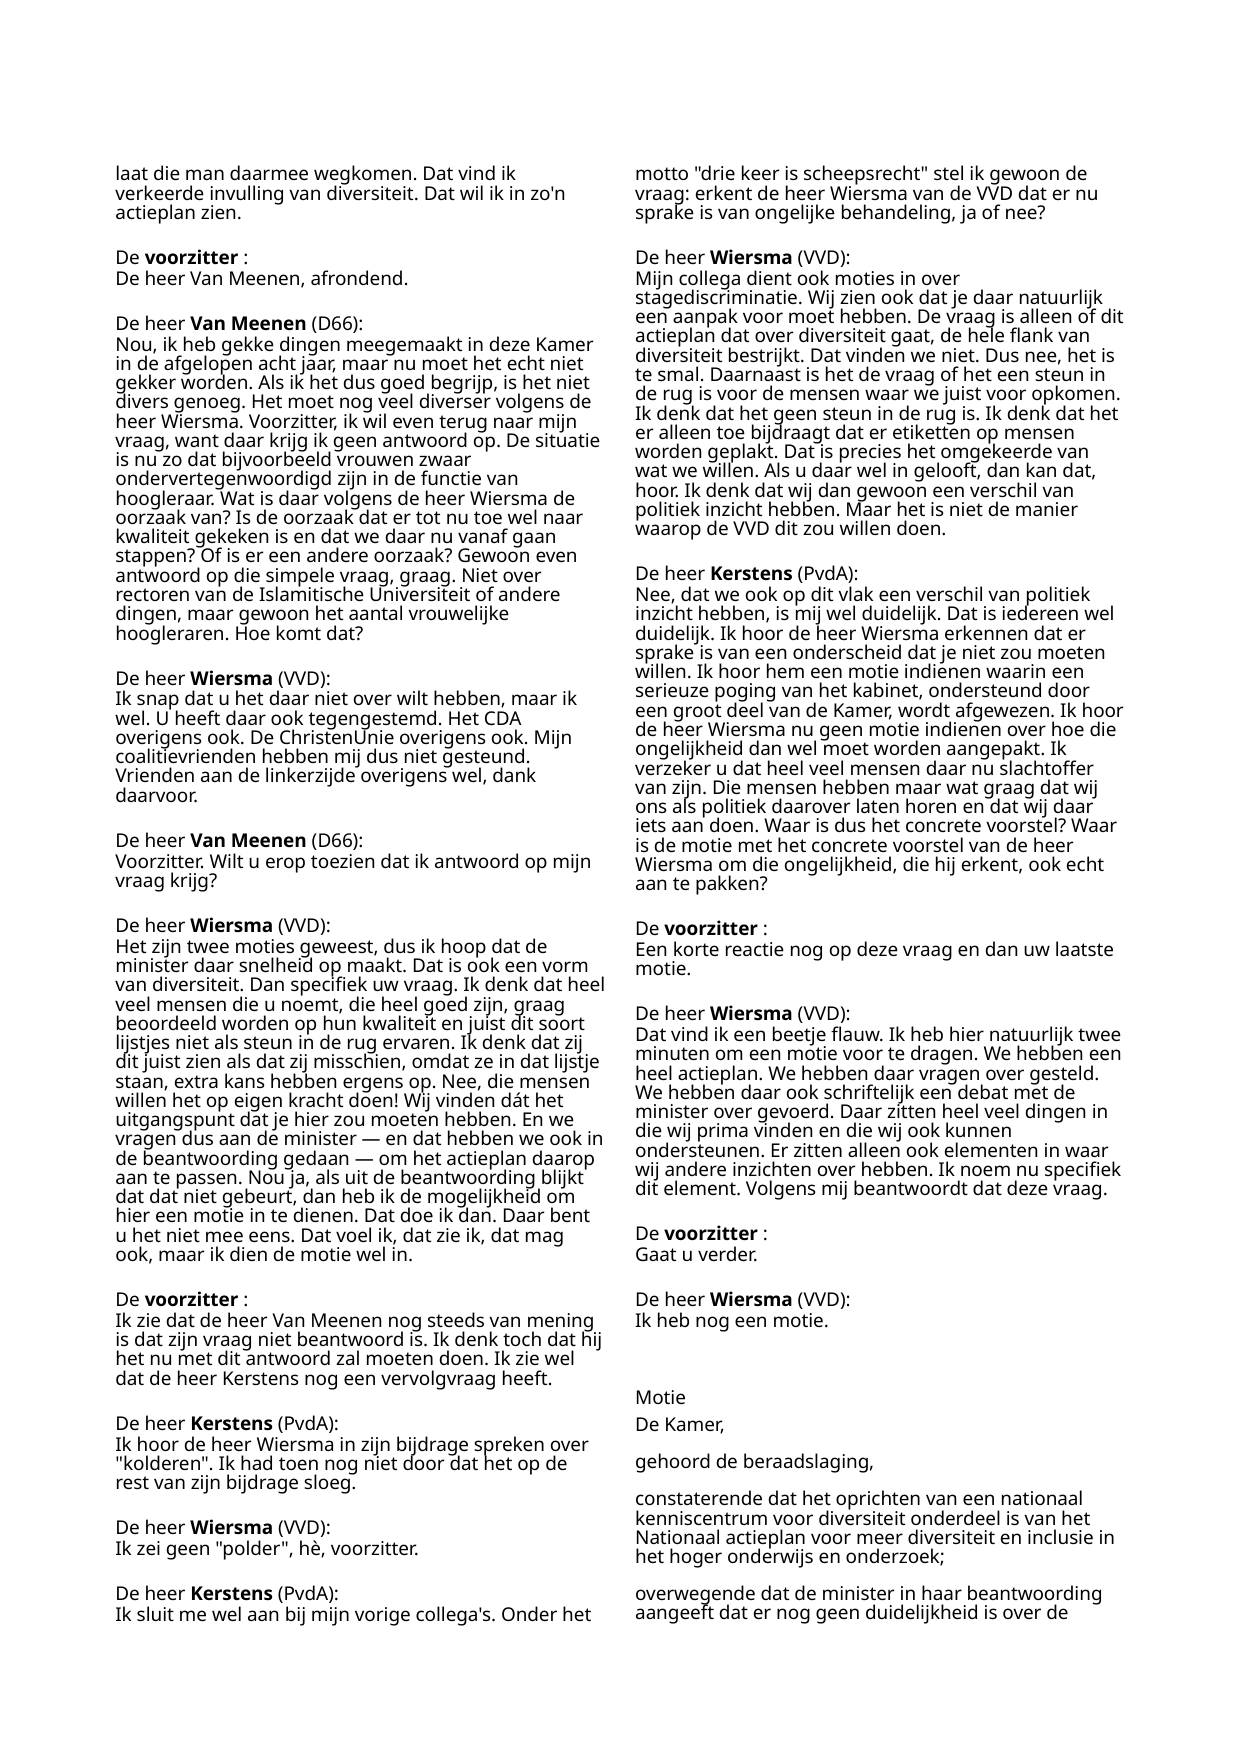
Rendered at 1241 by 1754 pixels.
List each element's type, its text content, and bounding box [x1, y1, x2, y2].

text Voorzitter. Wilt u erop toezien dat ik antwoord op mijn vraag krijg? [115, 853, 605, 891]
text motto "drie keer is scheepsrecht" stel ik gewoon de vraag: erkent de heer Wiersma van de VVD dat er nu sprake is van ongelijke behandeling, ja of nee? [635, 165, 1125, 223]
text Het zijn twee moties geweest, dus ik hoop dat de minister daar snelheid op maakt. Dat is ook een vorm van diversiteit. Dan specifiek uw vraag. Ik denk dat heel veel mensen die u noemt, die heel goed zijn, graag beoordeeld worden op hun kwaliteit en juist dit soort lijstjes niet als steun in de rug ervaren. Ik denk dat zij dit juist zien als dat zij misschien, omdat ze in dat lijstje staan, extra kans hebben ergens op. Nee, die mensen willen het op eigen kracht doen! Wij vinden dát het uitgangspunt dat je hier zou moeten hebben. En we vragen dus aan de minister — en dat hebben we ook in de beantwoording gedaan — om het actieplan daarop aan te passen. Nou ja, als uit de beantwoording blijkt dat dat niet gebeurt, dan heb ik de mogelijkheid om hier een motie in te dienen. Dat doe ik dan. Daar bent u het niet mee eens. Dat voel ik, dat zie ik, dat mag ook, maar ik dien de motie wel in. [115, 938, 605, 1265]
text De voorzitter : [635, 915, 1125, 941]
text De heer Wiersma (VVD): [635, 244, 1125, 270]
text De Kamer, [635, 1416, 1125, 1436]
text De heer Van Meenen, afrondend. [115, 270, 605, 289]
text Nou, ik heb gekke dingen meegemaakt in deze Kamer in de afgelopen acht jaar, maar nu moet het echt niet gekker worden. Als ik het dus goed begrijp, is het niet divers genoeg. Het moet nog veel diverser volgens de heer Wiersma. Voorzitter, ik wil even terug naar mijn vraag, want daar krijg ik geen antwoord op. De situatie is nu zo dat bijvoorbeeld vrouwen zwaar ondervertegenwoordigd zijn in de functie van hoogleraar. Wat is daar volgens de heer Wiersma de oorzaak van? Is de oorzaak dat er tot nu toe wel naar kwaliteit gekeken is en dat we daar nu vanaf gaan stappen? Of is er een andere oorzaak? Gewoon even antwoord op die simpele vraag, graag. Niet over rectoren van de Islamitische Universiteit of andere dingen, maar gewoon het aantal vrouwelijke hoogleraren. Hoe komt dat? [115, 336, 605, 644]
text Dat vind ik een beetje flauw. Ik heb hier natuurlijk twee minuten om een motie voor te dragen. We hebben een heel actieplan. We hebben daar vragen over gesteld. We hebben daar ook schriftelijk een debat met de minister over gevoerd. Daar zitten heel veel dingen in die wij prima vinden en die wij ook kunnen ondersteunen. Er zitten alleen ook elementen in waar wij andere inzichten over hebben. Ik noem nu specifiek dit element. Volgens mij beantwoordt dat deze vraag. [635, 1026, 1125, 1199]
text De heer Van Meenen (D66): [115, 827, 605, 853]
text Ik snap dat u het daar niet over wilt hebben, maar ik wel. U heeft daar ook tegengestemd. Het CDA overigens ook. De ChristenUnie overigens ook. Mijn coalitievrienden hebben mij dus niet gesteund. Vrienden aan de linkerzijde overigens wel, dank daarvoor. [115, 690, 605, 806]
text De heer Van Meenen (D66): [115, 310, 605, 336]
text Ik zie dat de heer Van Meenen nog steeds van mening is dat zijn vraag niet beantwoord is. Ik denk toch dat hij het nu met dit antwoord zal moeten doen. Ik zie wel dat de heer Kerstens nog een vervolgvraag heeft. [115, 1312, 605, 1389]
text De heer Wiersma (VVD): [115, 912, 605, 938]
text De heer Wiersma (VVD): [115, 665, 605, 690]
text Ik zei geen "polder", hè, voorzitter. [115, 1540, 605, 1559]
text laat die man daarmee wegkomen. Dat vind ik verkeerde invulling van diversiteit. Dat wil ik in zo'n actieplan zien. [115, 165, 605, 223]
text Motie [635, 1384, 1125, 1410]
text Ik sluit me wel aan bij mijn vorige collega's. Onder het [115, 1606, 605, 1625]
text constaterende dat het oprichten van een nationaal kenniscentrum voor diversiteit onderdeel is van het Nationaal actieplan voor meer diversiteit en inclusie in het hoger onderwijs en onderzoek; [635, 1490, 1125, 1567]
text gehoord de beraadslaging, [635, 1453, 1125, 1472]
text De heer Wiersma (VVD): [635, 1286, 1125, 1312]
text De voorzitter : [115, 1286, 605, 1312]
text De heer Wiersma (VVD): [635, 1000, 1125, 1026]
text Nee, dat we ook op dit vlak een verschil van politiek inzicht hebben, is mij wel duidelijk. Dat is iedereen wel duidelijk. Ik hoor de heer Wiersma erkennen dat er sprake is van een onderscheid dat je niet zou moeten willen. Ik hoor hem een motie indienen waarin een serieuze poging van het kabinet, ondersteund door een groot deel van de Kamer, wordt afgewezen. Ik hoor de heer Wiersma nu geen motie indienen over hoe die ongelijkheid dan wel moet worden aangepakt. Ik verzeker u dat heel veel mensen daar nu slachtoffer van zijn. Die mensen hebben maar wat graag dat wij ons als politiek daarover laten horen en dat wij daar iets aan doen. Waar is dus het concrete voorstel? Waar is de motie met het concrete voorstel van de heer Wiersma om die ongelijkheid, die hij erkent, ook echt aan te pakken? [635, 586, 1125, 894]
text Een korte reactie nog op deze vraag en dan uw laatste motie. [635, 941, 1125, 979]
text De heer Kerstens (PvdA): [115, 1580, 605, 1606]
text Mijn collega dient ook moties in over stagediscriminatie. Wij zien ook dat je daar natuurlijk een aanpak voor moet hebben. De vraag is alleen of dit actieplan dat over diversiteit gaat, de hele flank van diversiteit bestrijkt. Dat vinden we niet. Dus nee, het is te smal. Daarnaast is het de vraag of het een steun in de rug is voor de mensen waar we juist voor opkomen. Ik denk dat het geen steun in de rug is. Ik denk dat het er alleen toe bijdraagt dat er etiketten op mensen worden geplakt. Dat is precies het omgekeerde van wat we willen. Als u daar wel in gelooft, dan kan dat, hoor. Ik denk dat wij dan gewoon een verschil van politiek inzicht hebben. Maar het is niet de manier waarop de VVD dit zou willen doen. [635, 270, 1125, 539]
text De heer Kerstens (PvdA): [635, 560, 1125, 586]
text Gaat u verder. [635, 1246, 1125, 1265]
text Ik hoor de heer Wiersma in zijn bijdrage spreken over "kolderen". Ik had toen nog niet door dat het op de rest van zijn bijdrage sloeg. [115, 1436, 605, 1493]
text Ik heb nog een motie. [635, 1312, 1125, 1331]
text overwegende dat de minister in haar beantwoording aangeeft dat er nog geen duidelijkheid is over de [635, 1585, 1125, 1623]
text De voorzitter : [635, 1220, 1125, 1246]
text De voorzitter : [115, 244, 605, 270]
text De heer Wiersma (VVD): [115, 1514, 605, 1540]
text De heer Kerstens (PvdA): [115, 1410, 605, 1436]
